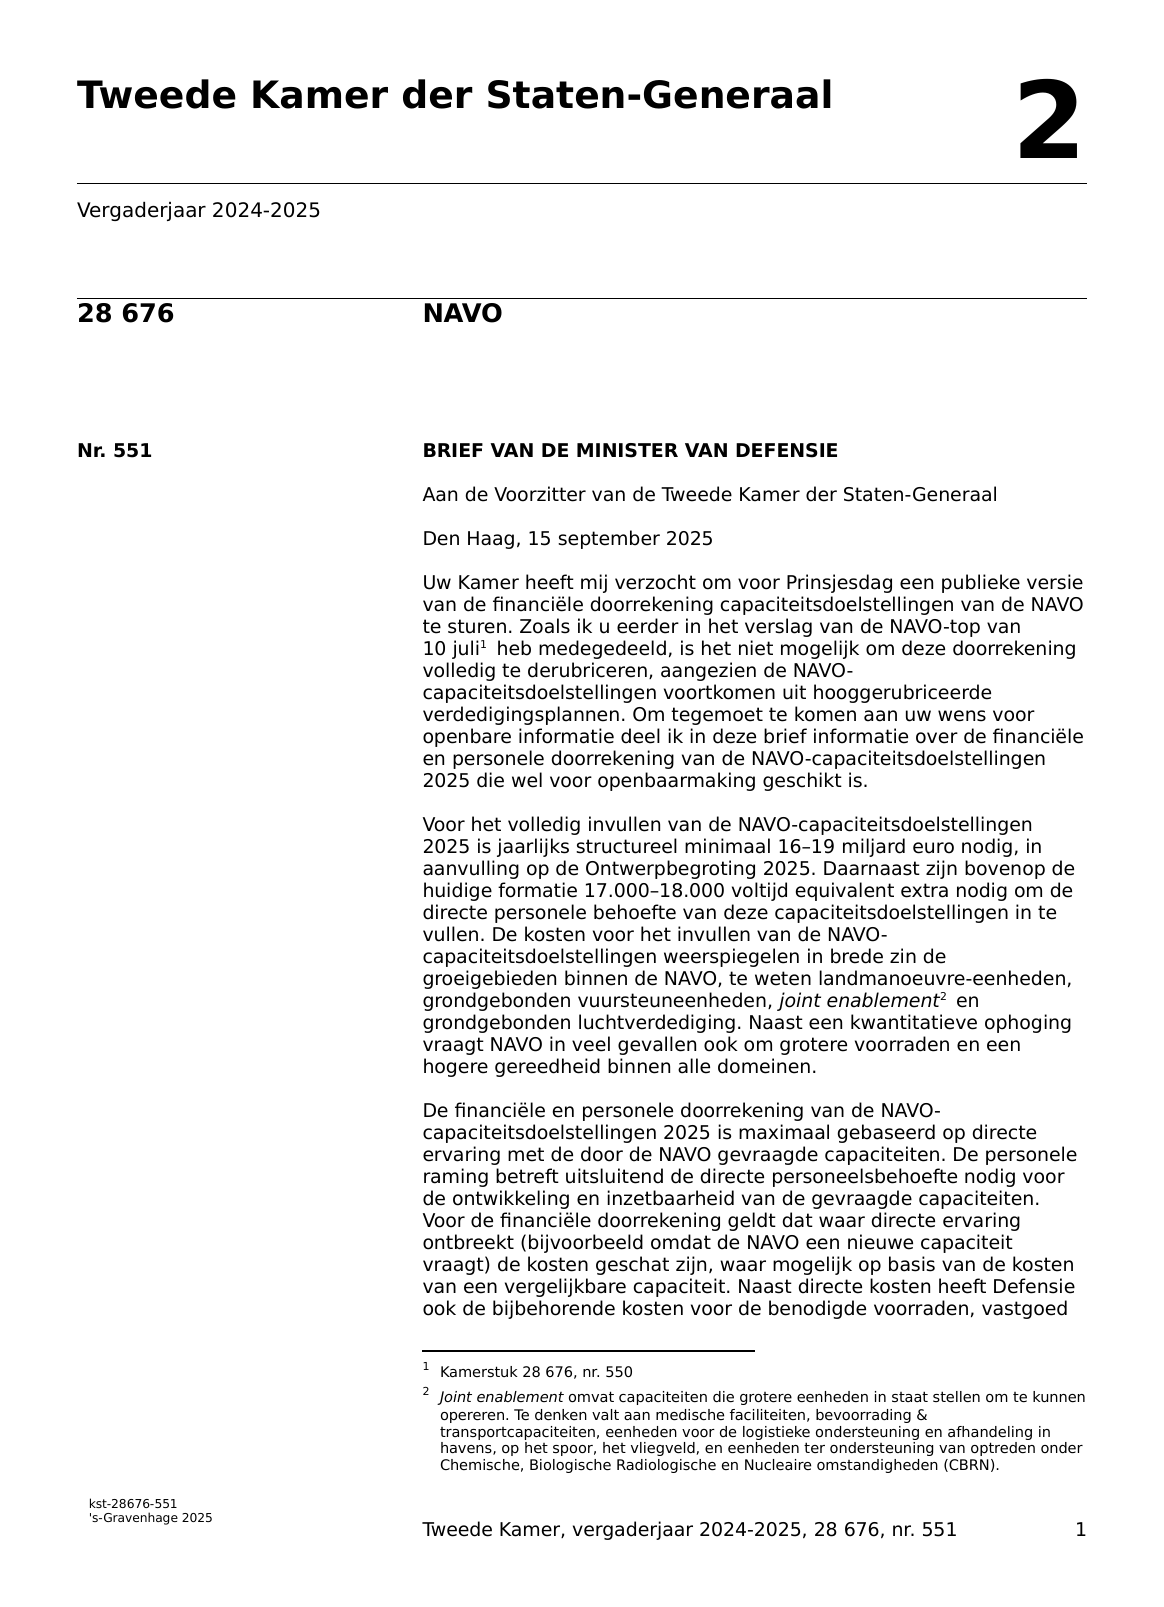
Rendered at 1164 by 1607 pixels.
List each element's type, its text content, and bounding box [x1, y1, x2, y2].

subtitle 28 676 NAVO [77, 299, 1087, 329]
text Aan de Voorzitter van de Tweede Kamer der Staten-Generaal [422, 484, 1087, 506]
text kst-28676-551 [88, 1497, 323, 1511]
text Joint enablement omvat capaciteiten die grotere eenheden in staat stellen om te kunnen opereren. Te denken valt aan medische faciliteiten, bevoorrading & transportcapaciteiten, eenheden voor de logistieke ondersteuning en afhandeling in havens, op het spoor, het vliegveld, en eenheden ter ondersteuning van optreden onder Chemische, Biologische Radiologische en Nucleaire omstandigheden (CBRN). [422, 1385, 1087, 1474]
text Voor het volledig invullen van de NAVO-capaciteitsdoelstellingen 2025 is jaarlijks structureel minimaal 16–19 miljard euro nodig, in aanvulling op de Ontwerpbegroting 2025. Daarnaast zijn bovenop de huidige formatie 17.000–18.000 voltijd equivalent extra nodig om de directe personele behoefte van deze capaciteitsdoelstellingen in te vullen. De kosten voor het invullen van de NAVO-capaciteitsdoelstellingen weerspiegelen in brede zin de groeigebieden binnen de NAVO, te weten landmanoeuvre-eenheden, grondgebonden vuursteuneenheden, joint enablement en grondgebonden luchtverdediging. Naast een kwantitatieve ophoging vraagt NAVO in veel gevallen ook om grotere voorraden en een hogere gereedheid binnen alle domeinen. [422, 814, 1087, 1078]
text Kamerstuk 28 676, nr. 550 [422, 1360, 1087, 1382]
table_header Tweede Kamer der Staten-Generaal [77, 59, 886, 183]
subtitle Nr. 551 BRIEF VAN DE MINISTER VAN DEFENSIE [77, 440, 1087, 462]
text De financiële en personele doorrekening van de NAVO-capaciteitsdoelstellingen 2025 is maximaal gebaseerd op directe ervaring met de door de NAVO gevraagde capaciteiten. De personele raming betreft uitsluitend de directe personeelsbehoefte nodig voor de ontwikkeling en inzetbaarheid van de gevraagde capaciteiten. Voor de financiële doorrekening geldt dat waar directe ervaring ontbreekt (bijvoorbeeld omdat de NAVO een nieuwe capaciteit vraagt) de kosten geschat zijn, waar mogelijk op basis van de kosten van een vergelijkbare capaciteit. Naast directe kosten heeft Defensie ook de bijbehorende kosten voor de benodigde voorraden, vastgoed [422, 1100, 1087, 1320]
text Uw Kamer heeft mij verzocht om voor Prinsjesdag een publieke versie van de financiële doorrekening capaciteitsdoelstellingen van de NAVO te sturen. Zoals ik u eerder in het verslag van de NAVO-top van 10 juli heb medegedeeld, is het niet mogelijk om deze doorrekening volledig te derubriceren, aangezien de NAVO-capaciteitsdoelstellingen voortkomen uit hooggerubriceerde verdedigingsplannen. Om tegemoet te komen aan uw wens voor openbare informatie deel ik in deze brief informatie over de financiële en personele doorrekening van de NAVO-capaciteitsdoelstellingen 2025 die wel voor openbaarmaking geschikt is. [422, 572, 1087, 792]
table_header 2 [886, 59, 1087, 183]
text 's-Gravenhage 2025 [88, 1511, 323, 1525]
text Den Haag, 15 september 2025 [422, 528, 1087, 550]
table_cell Vergaderjaar 2024-2025 [77, 184, 1087, 298]
